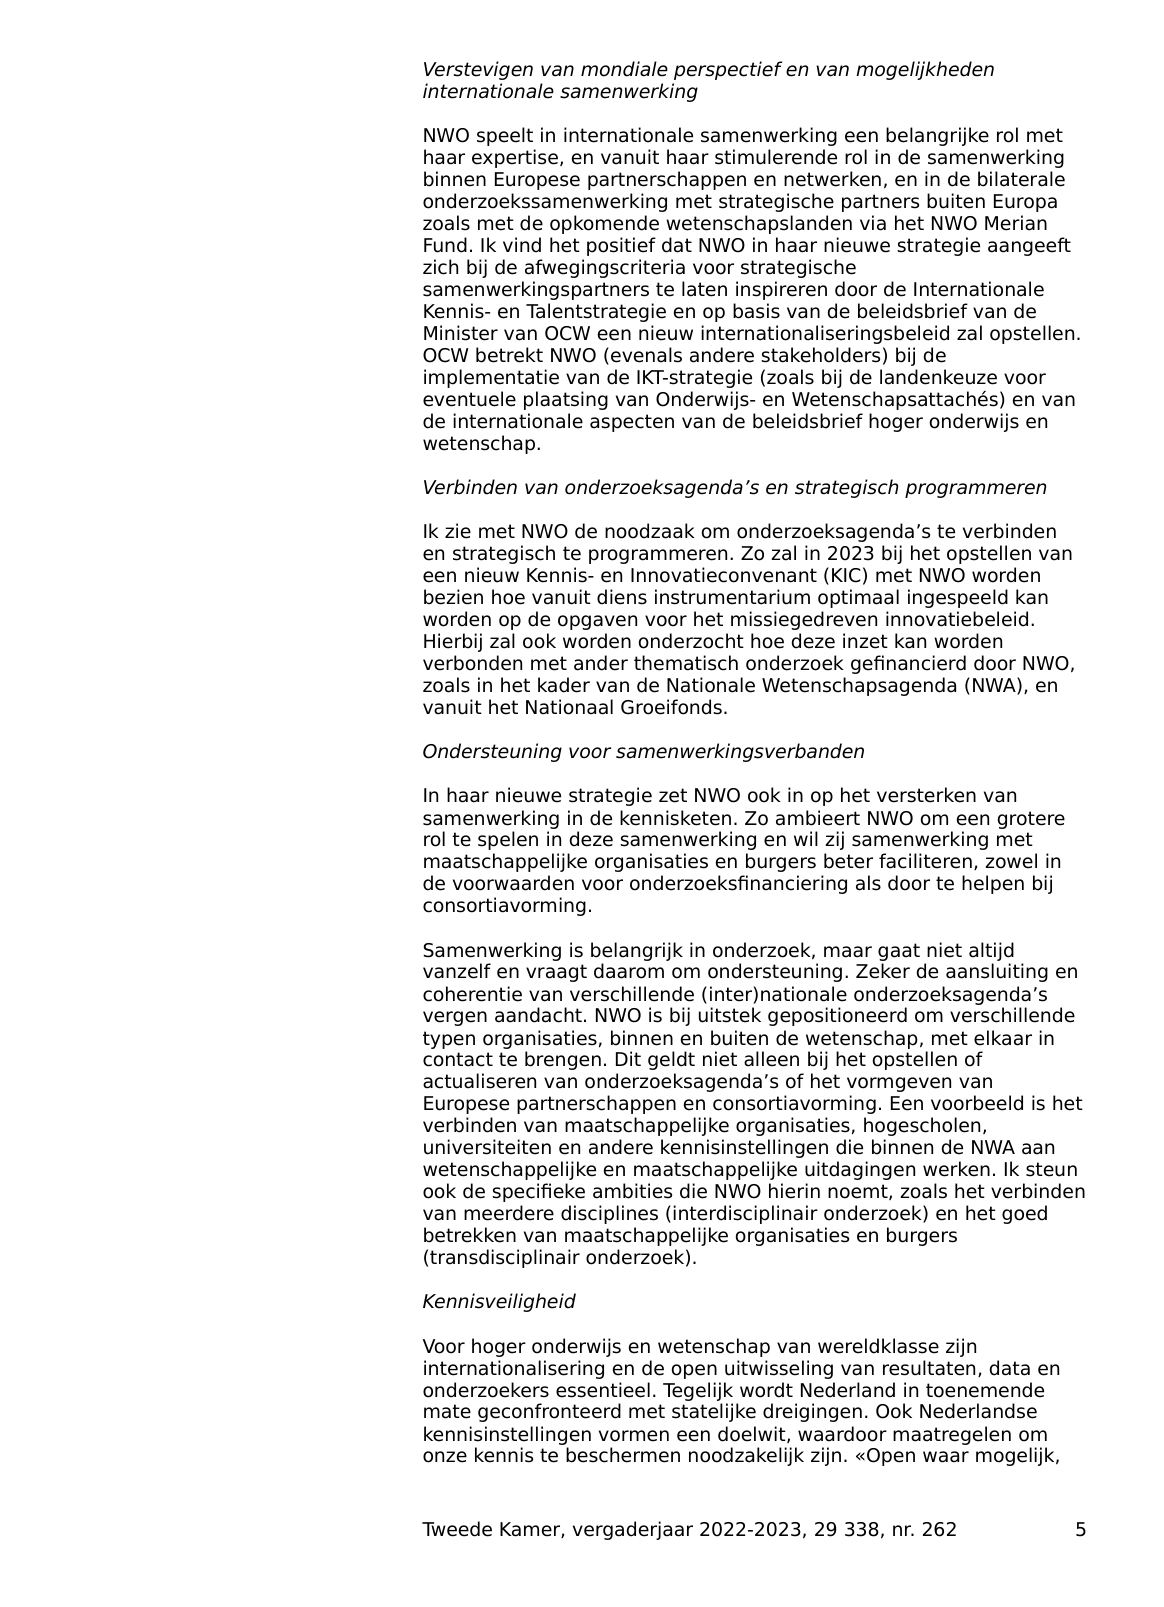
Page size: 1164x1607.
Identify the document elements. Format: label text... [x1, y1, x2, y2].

subtitle Ondersteuning voor samenwerkingsverbanden [422, 741, 1087, 763]
subtitle Verbinden van onderzoeksagenda’s en strategisch programmeren [422, 477, 1087, 499]
text Ik zie met NWO de noodzaak om onderzoeksagenda’s te verbinden en strategisch te programmeren. Zo zal in 2023 bij het opstellen van een nieuw Kennis- en Innovatieconvenant (KIC) met NWO worden bezien hoe vanuit diens instrumentarium optimaal ingespeeld kan worden op de opgaven voor het missiegedreven innovatiebeleid. Hierbij zal ook worden onderzocht hoe deze inzet kan worden verbonden met ander thematisch onderzoek gefinancierd door NWO, zoals in het kader van de Nationale Wetenschapsagenda (NWA), en vanuit het Nationaal Groeifonds. [422, 521, 1087, 719]
subtitle Kennisveiligheid [422, 1291, 1087, 1313]
text Voor hoger onderwijs en wetenschap van wereldklasse zijn internationalisering en de open uitwisseling van resultaten, data en onderzoekers essentieel. Tegelijk wordt Nederland in toenemende mate geconfronteerd met statelijke dreigingen. Ook Nederlandse kennisinstellingen vormen een doelwit, waardoor maatregelen om onze kennis te beschermen noodzakelijk zijn. «Open waar mogelijk, [422, 1336, 1087, 1467]
subtitle Verstevigen van mondiale perspectief en van mogelijkheden internationale samenwerking [422, 59, 1087, 103]
text Samenwerking is belangrijk in onderzoek, maar gaat niet altijd vanzelf en vraagt daarom om ondersteuning. Zeker de aansluiting en coherentie van verschillende (inter)nationale onderzoeksagenda’s vergen aandacht. NWO is bij uitstek gepositioneerd om verschillende typen organisaties, binnen en buiten de wetenschap, met elkaar in contact te brengen. Dit geldt niet alleen bij het opstellen of actualiseren van onderzoeksagenda’s of het vormgeven van Europese partnerschappen en consortiavorming. Een voorbeeld is het verbinden van maatschappelijke organisaties, hogescholen, universiteiten en andere kennisinstellingen die binnen de NWA aan wetenschappelijke en maatschappelijke uitdagingen werken. Ik steun ook de specifieke ambities die NWO hierin noemt, zoals het verbinden van meerdere disciplines (interdisciplinair onderzoek) en het goed betrekken van maatschappelijke organisaties en burgers (transdisciplinair onderzoek). [422, 939, 1087, 1269]
text NWO speelt in internationale samenwerking een belangrijke rol met haar expertise, en vanuit haar stimulerende rol in de samenwerking binnen Europese partnerschappen en netwerken, en in de bilaterale onderzoekssamenwerking met strategische partners buiten Europa zoals met de opkomende wetenschapslanden via het NWO Merian Fund. Ik vind het positief dat NWO in haar nieuwe strategie aangeeft zich bij de afwegingscriteria voor strategische samenwerkingspartners te laten inspireren door de Internationale Kennis- en Talentstrategie en op basis van de beleidsbrief van de Minister van OCW een nieuw internationaliseringsbeleid zal opstellen. OCW betrekt NWO (evenals andere stakeholders) bij de implementatie van de IKT-strategie (zoals bij de landenkeuze voor eventuele plaatsing van Onderwijs- en Wetenschapsattachés) en van de internationale aspecten van de beleidsbrief hoger onderwijs en wetenschap. [422, 125, 1087, 455]
text In haar nieuwe strategie zet NWO ook in op het versterken van samenwerking in de kennisketen. Zo ambieert NWO om een grotere rol te spelen in deze samenwerking en wil zij samenwerking met maatschappelijke organisaties en burgers beter faciliteren, zowel in de voorwaarden voor onderzoeksfinanciering als door te helpen bij consortiavorming. [422, 785, 1087, 917]
